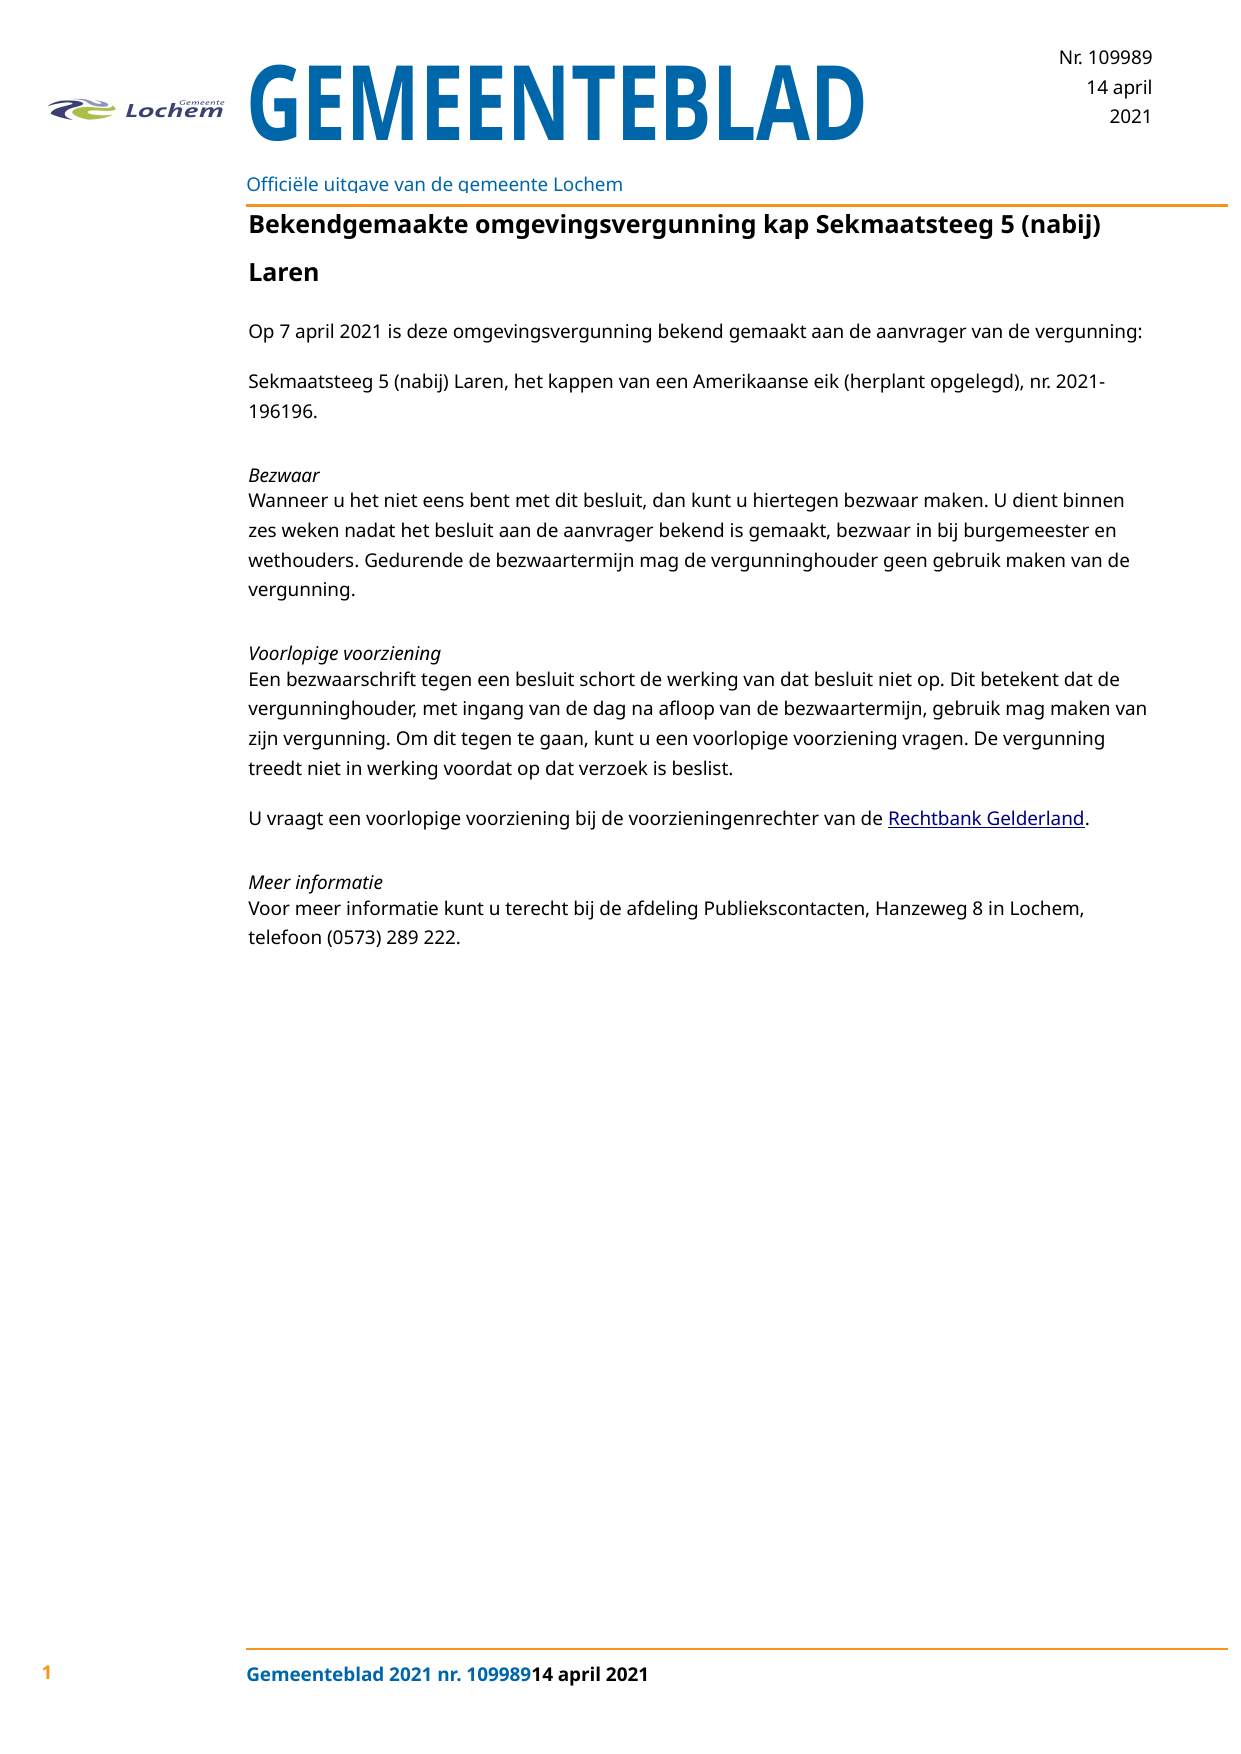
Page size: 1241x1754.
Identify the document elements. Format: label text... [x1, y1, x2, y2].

text Meer informatie [248, 869, 1152, 895]
text Voorlopige voorziening [248, 640, 1152, 666]
text Wanneer u het niet eens bent met dit besluit, dan kunt u hiertegen bezwaar maken. U dient binnen zes weken nadat het besluit aan de aanvrager bekend is gemaakt, bezwaar in bij burgemeester en wethouders. Gedurende de bezwaartermijn mag de vergunninghouder geen gebruik maken van de vergunning. [248, 488, 1152, 602]
text Een bezwaarschrift tegen een besluit schort de werking van dat besluit niet op. Dit betekent dat de vergunninghouder, met ingang van de dag na afloop van de bezwaartermijn, gebruik mag maken van zijn vergunning. Om dit tegen te gaan, kunt u een voorlopige voorziening vragen. De vergunning treedt niet in werking voordat op dat verzoek is beslist. [248, 666, 1152, 781]
text Voor meer informatie kunt u terecht bij de afdeling Publiekscontacten, Hanzeweg 8 in Lochem, telefoon (0573) 289 222. [248, 895, 1152, 950]
text Bekendgemaakte omgevingsvergunning kap Sekmaatsteeg 5 (nabij) Laren [248, 207, 1152, 288]
text Bezwaar [248, 462, 1152, 488]
text Sekmaatsteeg 5 (nabij) Laren, het kappen van een Amerikaanse eik (herplant opgelegd), nr. 2021-196196. [248, 368, 1152, 424]
picture [41, 47, 231, 172]
text Op 7 april 2021 is deze omgevingsvergunning bekend gemaakt aan de aanvrager van de vergunning: [248, 318, 1152, 344]
text U vraagt een voorlopige voorziening bij de voorzieningenrechter van de Rechtbank Gelderland. [248, 805, 1152, 831]
